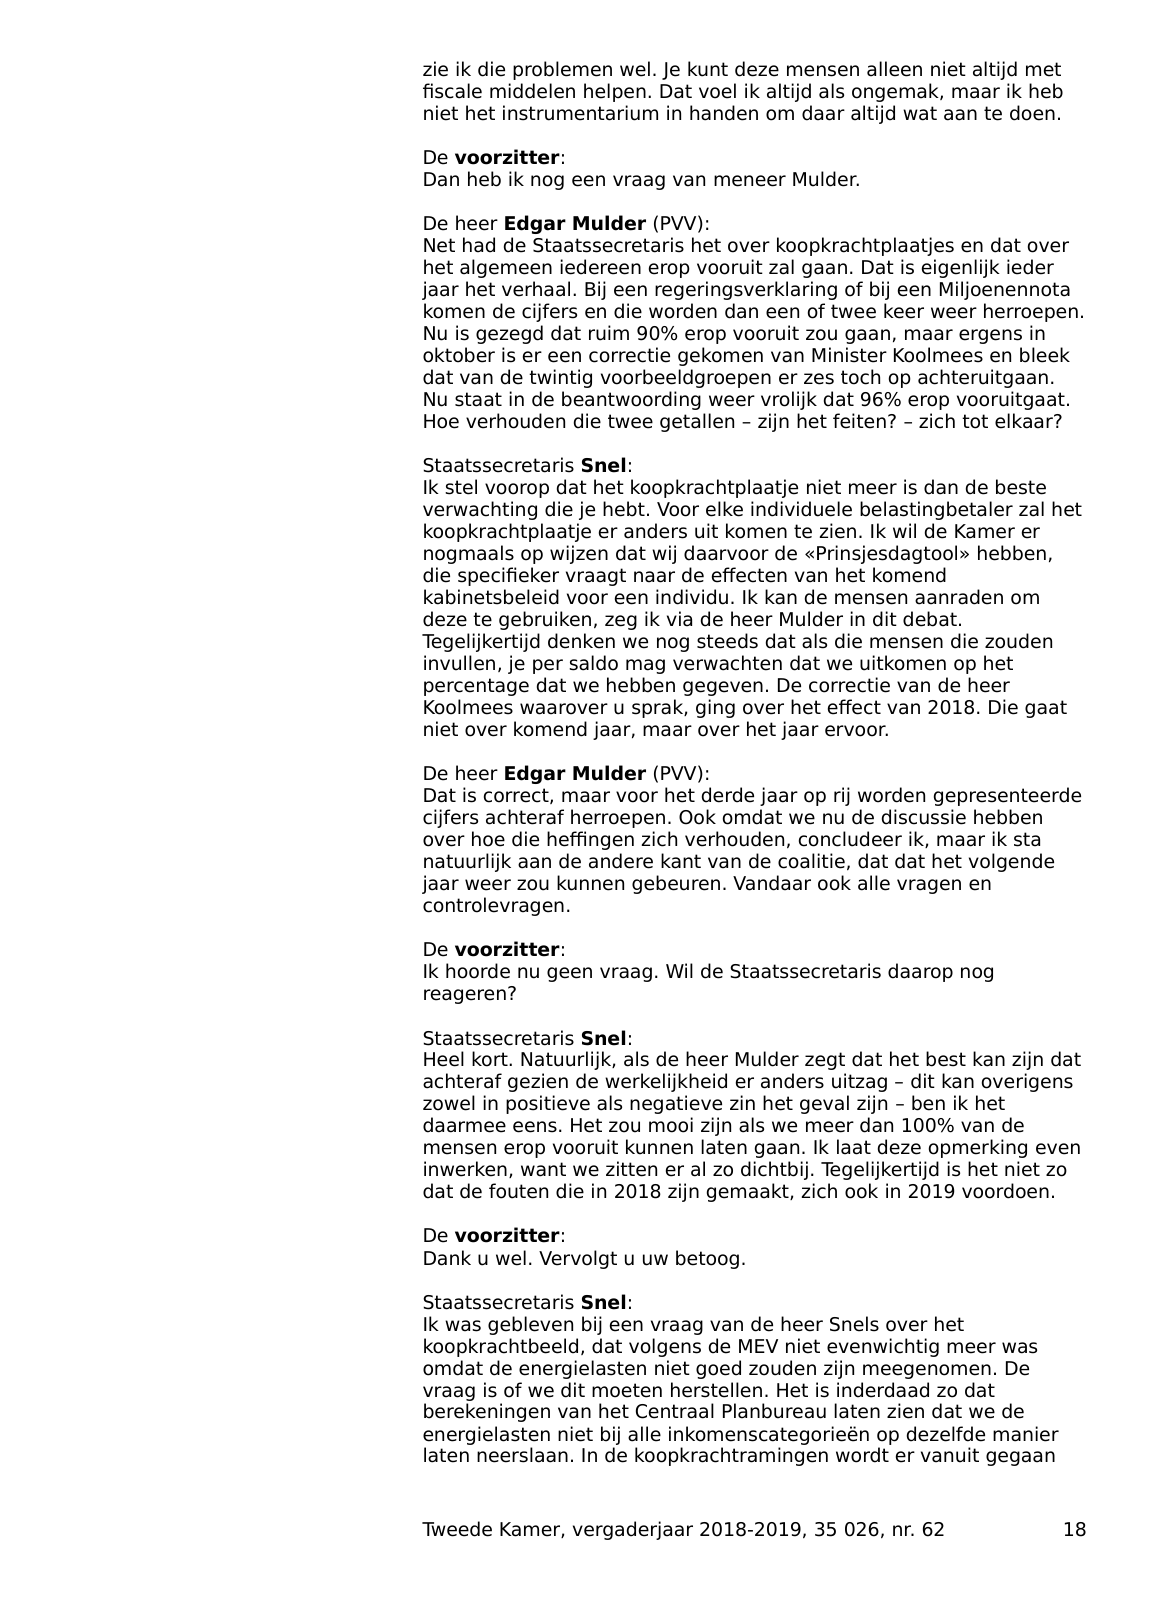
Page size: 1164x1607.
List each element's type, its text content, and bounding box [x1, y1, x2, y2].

text Ik hoorde nu geen vraag. Wil de Staatssecretaris daarop nog reageren? [422, 961, 1087, 1005]
text zie ik die problemen wel. Je kunt deze mensen alleen niet altijd met fiscale middelen helpen. Dat voel ik altijd als ongemak, maar ik heb niet het instrumentarium in handen om daar altijd wat aan te doen. [422, 59, 1087, 125]
text Staatssecretaris Snel: [422, 1027, 1087, 1049]
text Ik was gebleven bij een vraag van de heer Snels over het koopkrachtbeeld, dat volgens de MEV niet evenwichtig meer was omdat de energielasten niet goed zouden zijn meegenomen. De vraag is of we dit moeten herstellen. Het is inderdaad zo dat berekeningen van het Centraal Planbureau laten zien dat we de energielasten niet bij alle inkomenscategorieën op dezelfde manier laten neerslaan. In de koopkrachtramingen wordt er vanuit gegaan [422, 1313, 1087, 1467]
text De voorzitter: [422, 939, 1087, 961]
text Dank u wel. Vervolgt u uw betoog. [422, 1247, 1087, 1269]
text De voorzitter: [422, 147, 1087, 169]
text Net had de Staatssecretaris het over koopkrachtplaatjes en dat over het algemeen iedereen erop vooruit zal gaan. Dat is eigenlijk ieder jaar het verhaal. Bij een regeringsverklaring of bij een Miljoenennota komen de cijfers en die worden dan een of twee keer weer herroepen. Nu is gezegd dat ruim 90% erop vooruit zou gaan, maar ergens in oktober is er een correctie gekomen van Minister Koolmees en bleek dat van de twintig voorbeeldgroepen er zes toch op achteruitgaan. Nu staat in de beantwoording weer vrolijk dat 96% erop vooruitgaat. Hoe verhouden die twee getallen – zijn het feiten? – zich tot elkaar? [422, 235, 1087, 433]
text Heel kort. Natuurlijk, als de heer Mulder zegt dat het best kan zijn dat achteraf gezien de werkelijkheid er anders uitzag – dit kan overigens zowel in positieve als negatieve zin het geval zijn – ben ik het daarmee eens. Het zou mooi zijn als we meer dan 100% van de mensen erop vooruit kunnen laten gaan. Ik laat deze opmerking even inwerken, want we zitten er al zo dichtbij. Tegelijkertijd is het niet zo dat de fouten die in 2018 zijn gemaakt, zich ook in 2019 voordoen. [422, 1049, 1087, 1203]
text De heer Edgar Mulder (PVV): [422, 213, 1087, 235]
text De heer Edgar Mulder (PVV): [422, 763, 1087, 785]
text Ik stel voorop dat het koopkrachtplaatje niet meer is dan de beste verwachting die je hebt. Voor elke individuele belastingbetaler zal het koopkrachtplaatje er anders uit komen te zien. Ik wil de Kamer er nogmaals op wijzen dat wij daarvoor de «Prinsjesdagtool» hebben, die specifieker vraagt naar de effecten van het komend kabinetsbeleid voor een individu. Ik kan de mensen aanraden om deze te gebruiken, zeg ik via de heer Mulder in dit debat. Tegelijkertijd denken we nog steeds dat als die mensen die zouden invullen, je per saldo mag verwachten dat we uitkomen op het percentage dat we hebben gegeven. De correctie van de heer Koolmees waarover u sprak, ging over het effect van 2018. Die gaat niet over komend jaar, maar over het jaar ervoor. [422, 477, 1087, 741]
text Dan heb ik nog een vraag van meneer Mulder. [422, 169, 1087, 191]
text Dat is correct, maar voor het derde jaar op rij worden gepresenteerde cijfers achteraf herroepen. Ook omdat we nu de discussie hebben over hoe die heffingen zich verhouden, concludeer ik, maar ik sta natuurlijk aan de andere kant van de coalitie, dat dat het volgende jaar weer zou kunnen gebeuren. Vandaar ook alle vragen en controlevragen. [422, 785, 1087, 917]
text Staatssecretaris Snel: [422, 1292, 1087, 1313]
text Staatssecretaris Snel: [422, 455, 1087, 477]
text De voorzitter: [422, 1225, 1087, 1247]
